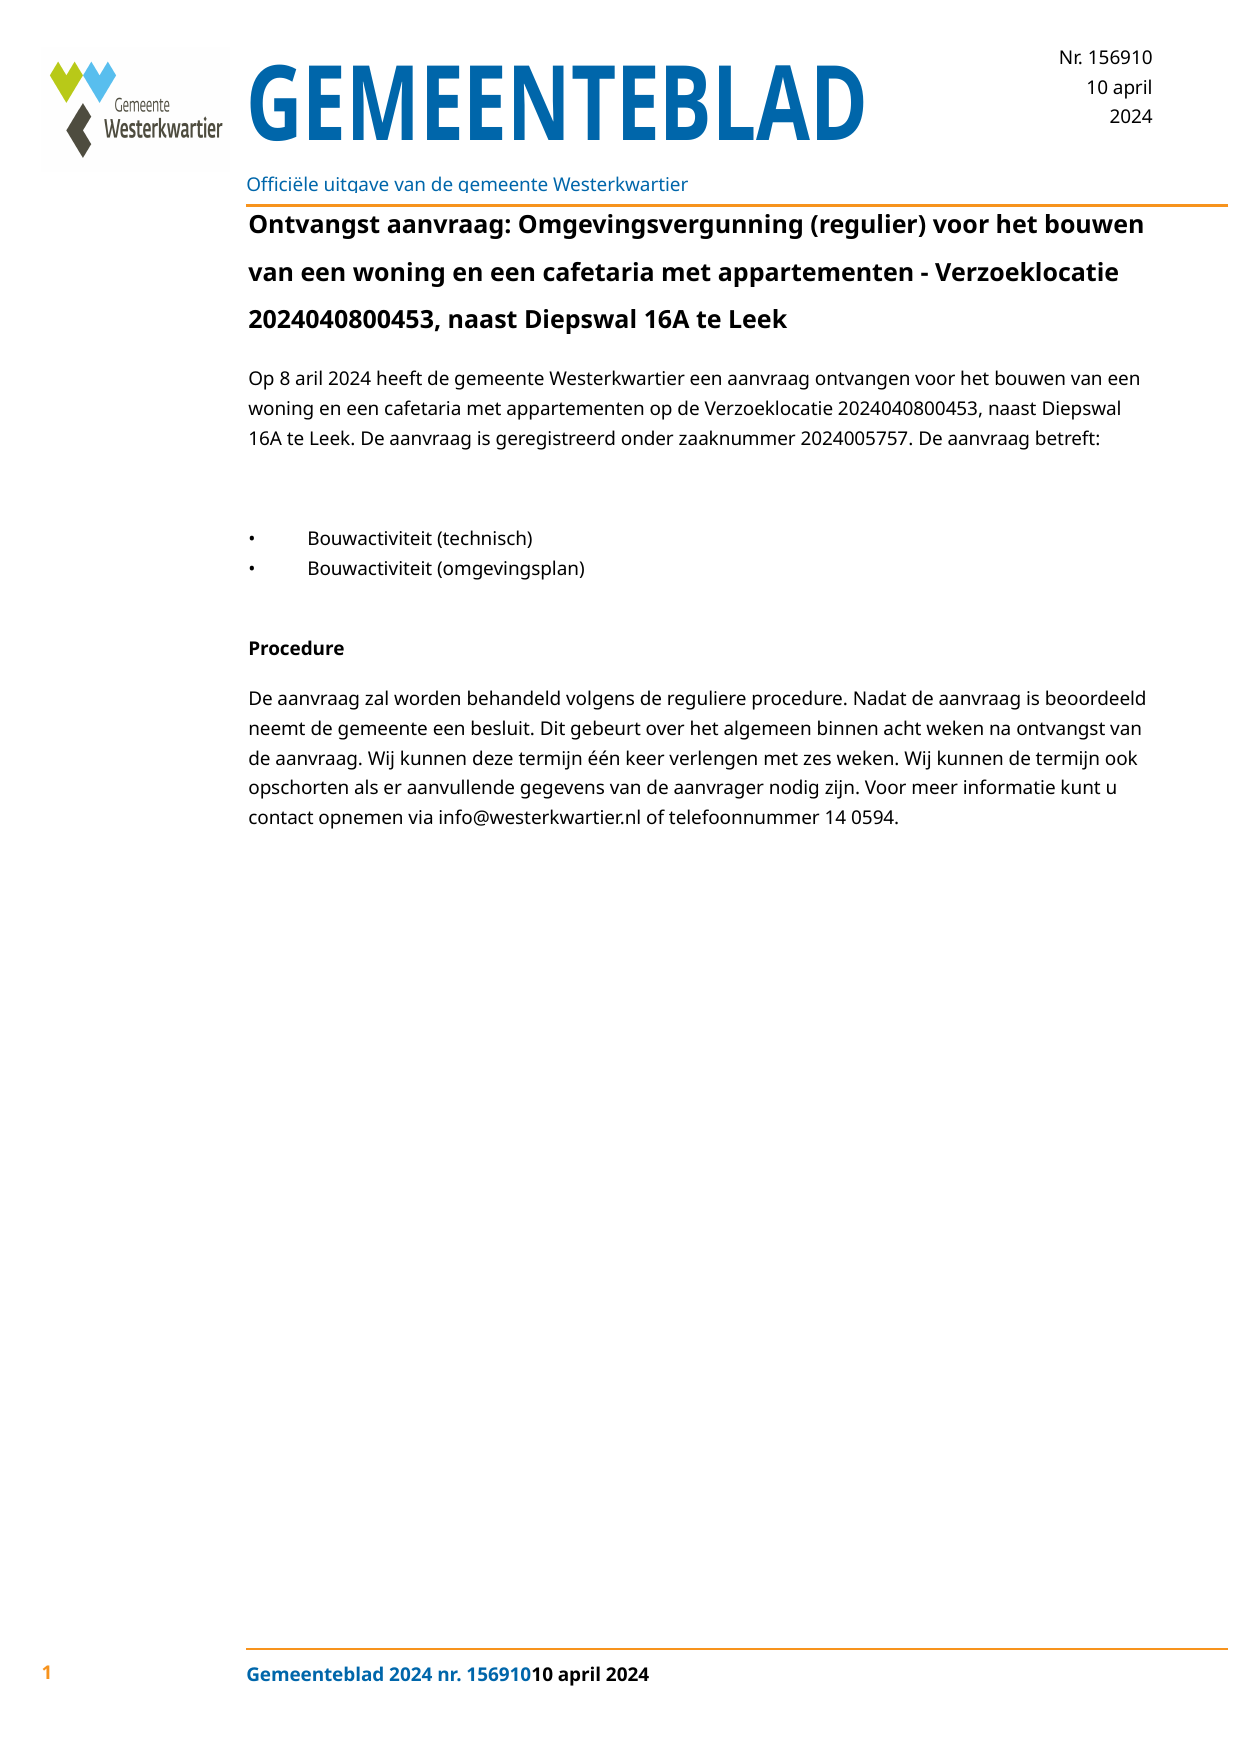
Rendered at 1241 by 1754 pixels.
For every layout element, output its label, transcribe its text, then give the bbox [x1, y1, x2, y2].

text Op 8 aril 2024 heeft de gemeente Westerkwartier een aanvraag ontvangen voor het bouwen van een woning en een cafetaria met appartementen op de Verzoeklocatie 2024040800453, naast Diepswal 16A te Leek. De aanvraag is geregistreerd onder zaaknummer 2024005757. De aanvraag betreft: [248, 366, 1152, 450]
text De aanvraag zal worden behandeld volgens de reguliere procedure. Nadat de aanvraag is beoordeeld neemt de gemeente een besluit. Dit gebeurt over het algemeen binnen acht weken na ontvangst van de aanvraag. Wij kunnen deze termijn één keer verlengen met zes weken. Wij kunnen de termijn ook opschorten als er aanvullende gegevens van de aanvrager nodig zijn. Voor meer informatie kunt u contact opnemen via info@westerkwartier.nl of telefoonnummer 14 0594. [248, 686, 1152, 829]
list Bouwactiviteit (technisch) [248, 526, 1152, 551]
picture [41, 47, 231, 172]
list Bouwactiviteit (omgevingsplan) [248, 555, 1152, 581]
text Procedure [248, 635, 1152, 661]
text Ontvangst aanvraag: Omgevingsvergunning (regulier) voor het bouwen van een woning en een cafetaria met appartementen - Verzoeklocatie 2024040800453, naast Diepswal 16A te Leek [248, 207, 1152, 336]
